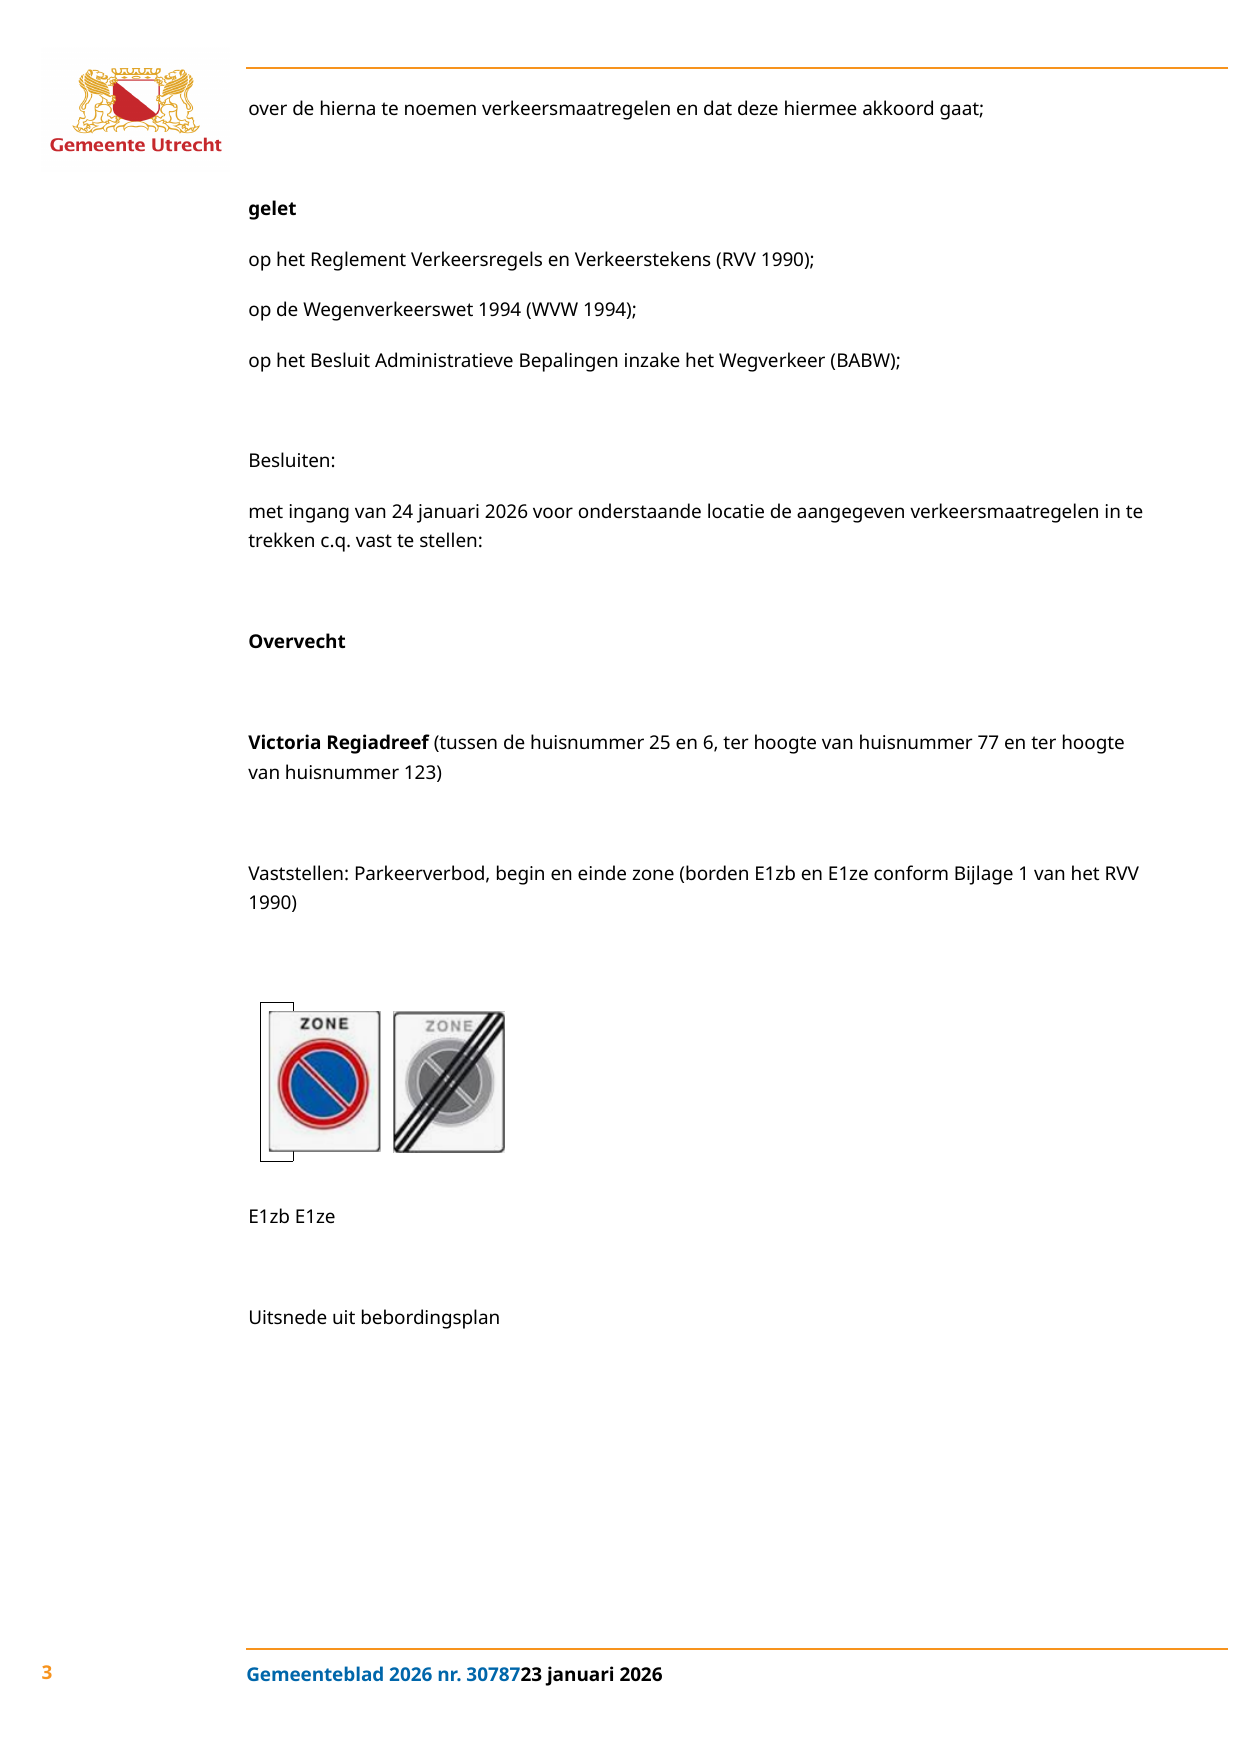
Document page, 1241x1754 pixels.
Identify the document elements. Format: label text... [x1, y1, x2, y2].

picture [41, 47, 231, 172]
text Besluiten: [248, 448, 1152, 473]
text op de Wegenverkeerswet 1994 (WVW 1994); [248, 296, 1152, 322]
text Victoria Regiadreef (tussen de huisnummer 25 en 6, ter hoogte van huisnummer 77 en ter hoogte van huisnummer 123) [248, 729, 1152, 785]
text E1zb E1ze [248, 1203, 1152, 1229]
text op het Reglement Verkeersregels en Verkeerstekens (RVV 1990); [248, 246, 1152, 272]
text Overvecht [248, 628, 1152, 654]
text Vaststellen: Parkeerverbod, begin en einde zone (borden E1zb en E1ze conform Bijlage 1 van het RVV 1990) [248, 860, 1152, 915]
text met ingang van 24 januari 2026 voor onderstaande locatie de aangegeven verkeersmaatregelen in te trekken c.q. vast te stellen: [248, 498, 1152, 553]
text op het Besluit Administratieve Bepalingen inzake het Wegverkeer (BABW); [248, 347, 1152, 373]
text gelet [248, 196, 1152, 221]
text Uitsnede uit bebordingsplan [248, 1304, 1152, 1330]
text over de hierna te noemen verkeersmaatregelen en dat deze hiermee akkoord gaat; [248, 95, 1152, 121]
picture [268, 1011, 505, 1153]
